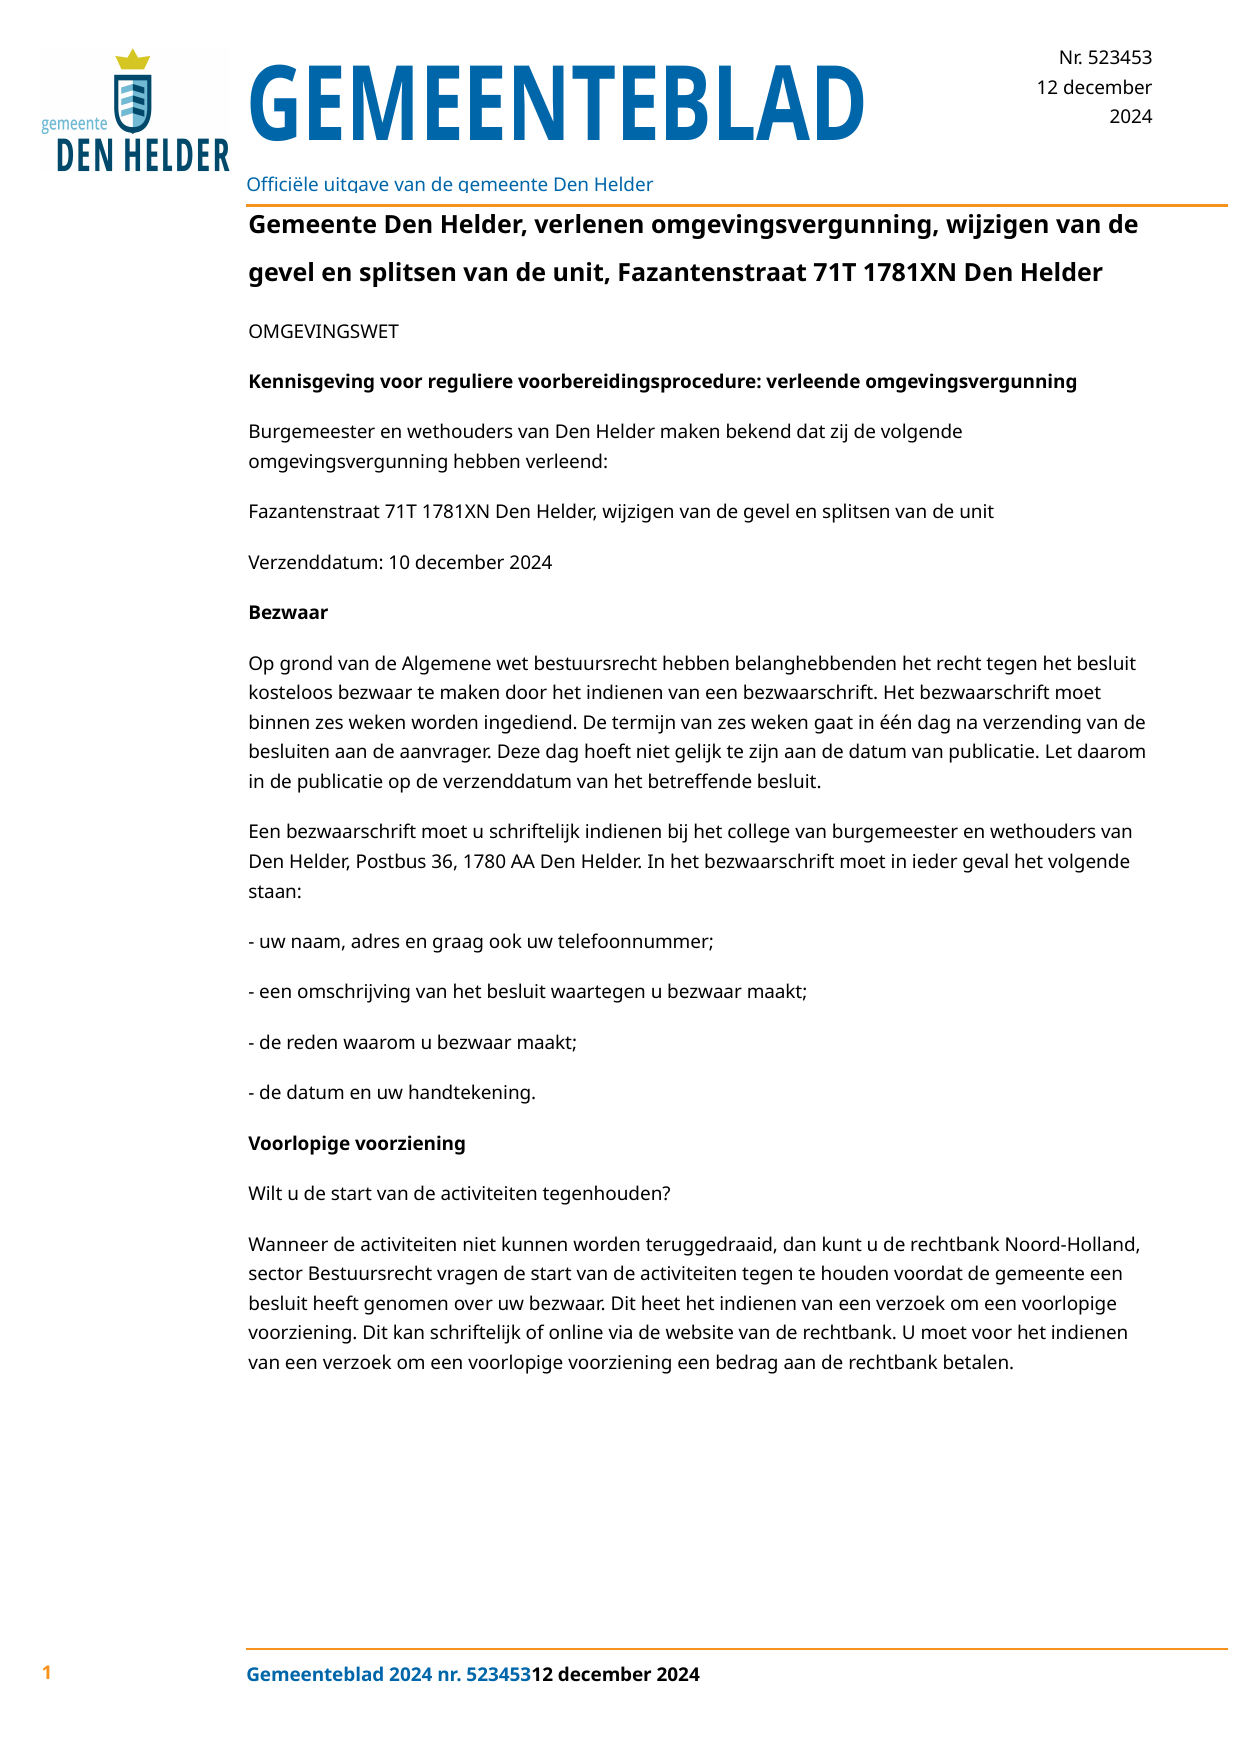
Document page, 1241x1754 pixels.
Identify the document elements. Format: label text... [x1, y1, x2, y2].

text - uw naam, adres en graag ook uw telefoonnummer; [248, 928, 1152, 954]
text - de reden waarom u bezwaar maakt; [248, 1029, 1152, 1055]
text Voorlopige voorziening [248, 1130, 1152, 1156]
picture [130, 157, 135, 172]
text Kennisgeving voor reguliere voorbereidingsprocedure: verleende omgevingsvergunning [248, 368, 1152, 394]
picture [182, 144, 187, 165]
text Bezwaar [248, 599, 1152, 625]
picture [41, 47, 231, 172]
text Wilt u de start van de activiteiten tegenhouden? [248, 1180, 1152, 1206]
text Gemeente Den Helder, verlenen omgevingsvergunning, wijzigen van de gevel en splitsen van de unit, Fazantenstraat 71T 1781XN Den Helder [248, 207, 1152, 288]
text Wanneer de activiteiten niet kunnen worden teruggedraaid, dan kunt u de rechtbank Noord-Holland, sector Bestuursrecht vragen de start van de activiteiten tegen te houden voordat de gemeente een besluit heeft genomen over uw bezwaar. Dit heet het indienen van een verzoek om een voorlopige voorziening. Dit kan schriftelijk of online via de website van de rechtbank. U moet voor het indienen van een verzoek om een voorlopige voorziening een bedrag aan de rechtbank betalen. [248, 1231, 1152, 1375]
text Verzenddatum: 10 december 2024 [248, 549, 1152, 575]
text Burgemeester en wethouders van Den Helder maken bekend dat zij de volgende omgevingsvergunning hebben verleend: [248, 419, 1152, 474]
text - een omschrijving van het besluit waartegen u bezwaar maakt; [248, 979, 1152, 1004]
text - de datum en uw handtekening. [248, 1079, 1152, 1105]
picture [63, 144, 68, 165]
text Een bezwaarschrift moet u schriftelijk indienen bij het college van burgemeester en wethouders van Den Helder, Postbus 36, 1780 AA Den Helder. In het bezwaarschrift moet in ieder geval het volgende staan: [248, 819, 1152, 904]
text Fazantenstraat 71T 1781XN Den Helder, wijzigen van de gevel en splitsen van de unit [248, 499, 1152, 524]
text OMGEVINGSWET [248, 318, 1152, 344]
picture [220, 160, 224, 172]
picture [100, 154, 106, 172]
text Op grond van de Algemene wet bestuursrecht hebben belanghebbenden het recht tegen het besluit kosteloos bezwaar te maken door het indienen van een bezwaarschrift. Het bezwaarschrift moet binnen zes weken worden ingediend. De termijn van zes weken gaat in één dag na verzending van de besluiten aan de aanvrager. Deze dag hoeft niet gelijk te zijn aan de datum van publicatie. Let daarom in de publicatie op de verzenddatum van het betreffende besluit. [248, 650, 1152, 794]
